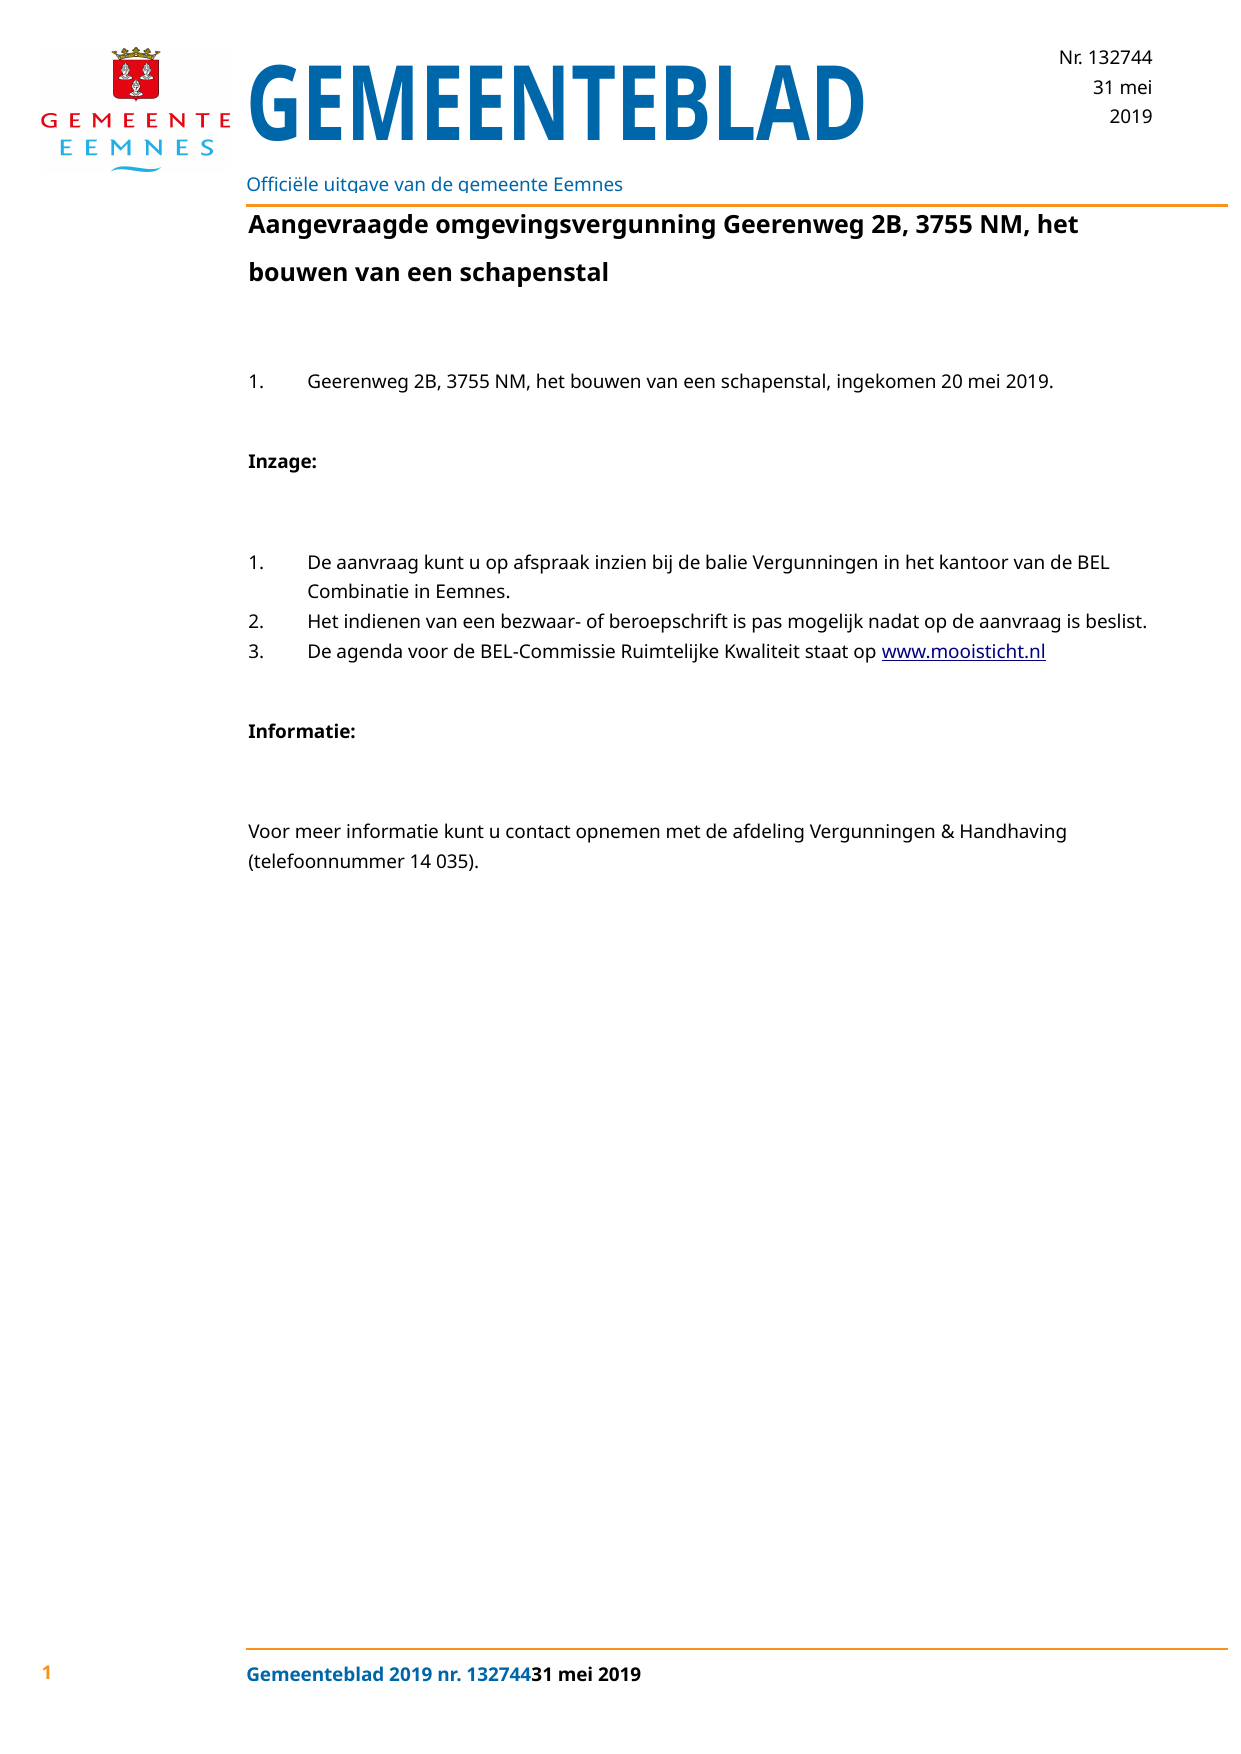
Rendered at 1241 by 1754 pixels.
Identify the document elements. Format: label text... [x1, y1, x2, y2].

text Inzage: [248, 448, 1152, 474]
list De agenda voor de BEL-Commissie Ruimtelijke Kwaliteit staat op www.mooisticht.nl [248, 638, 1152, 664]
text Informatie: [248, 718, 1152, 744]
list Geerenweg 2B, 3755 NM, het bouwen van een schapenstal, ingekomen 20 mei 2019. [248, 368, 1152, 394]
text Voor meer informatie kunt u contact opnemen met de afdeling Vergunningen & Handhaving (telefoonnummer 14 035). [248, 819, 1152, 874]
picture [41, 47, 231, 172]
list Het indienen van een bezwaar- of beroepschrift is pas mogelijk nadat op de aanvraag is beslist. [248, 608, 1152, 634]
list De aanvraag kunt u op afspraak inzien bij de balie Vergunningen in het kantoor van de BEL Combinatie in Eemnes. [248, 549, 1152, 604]
text Aangevraagde omgevingsvergunning Geerenweg 2B, 3755 NM, het bouwen van een schapenstal [248, 207, 1152, 288]
